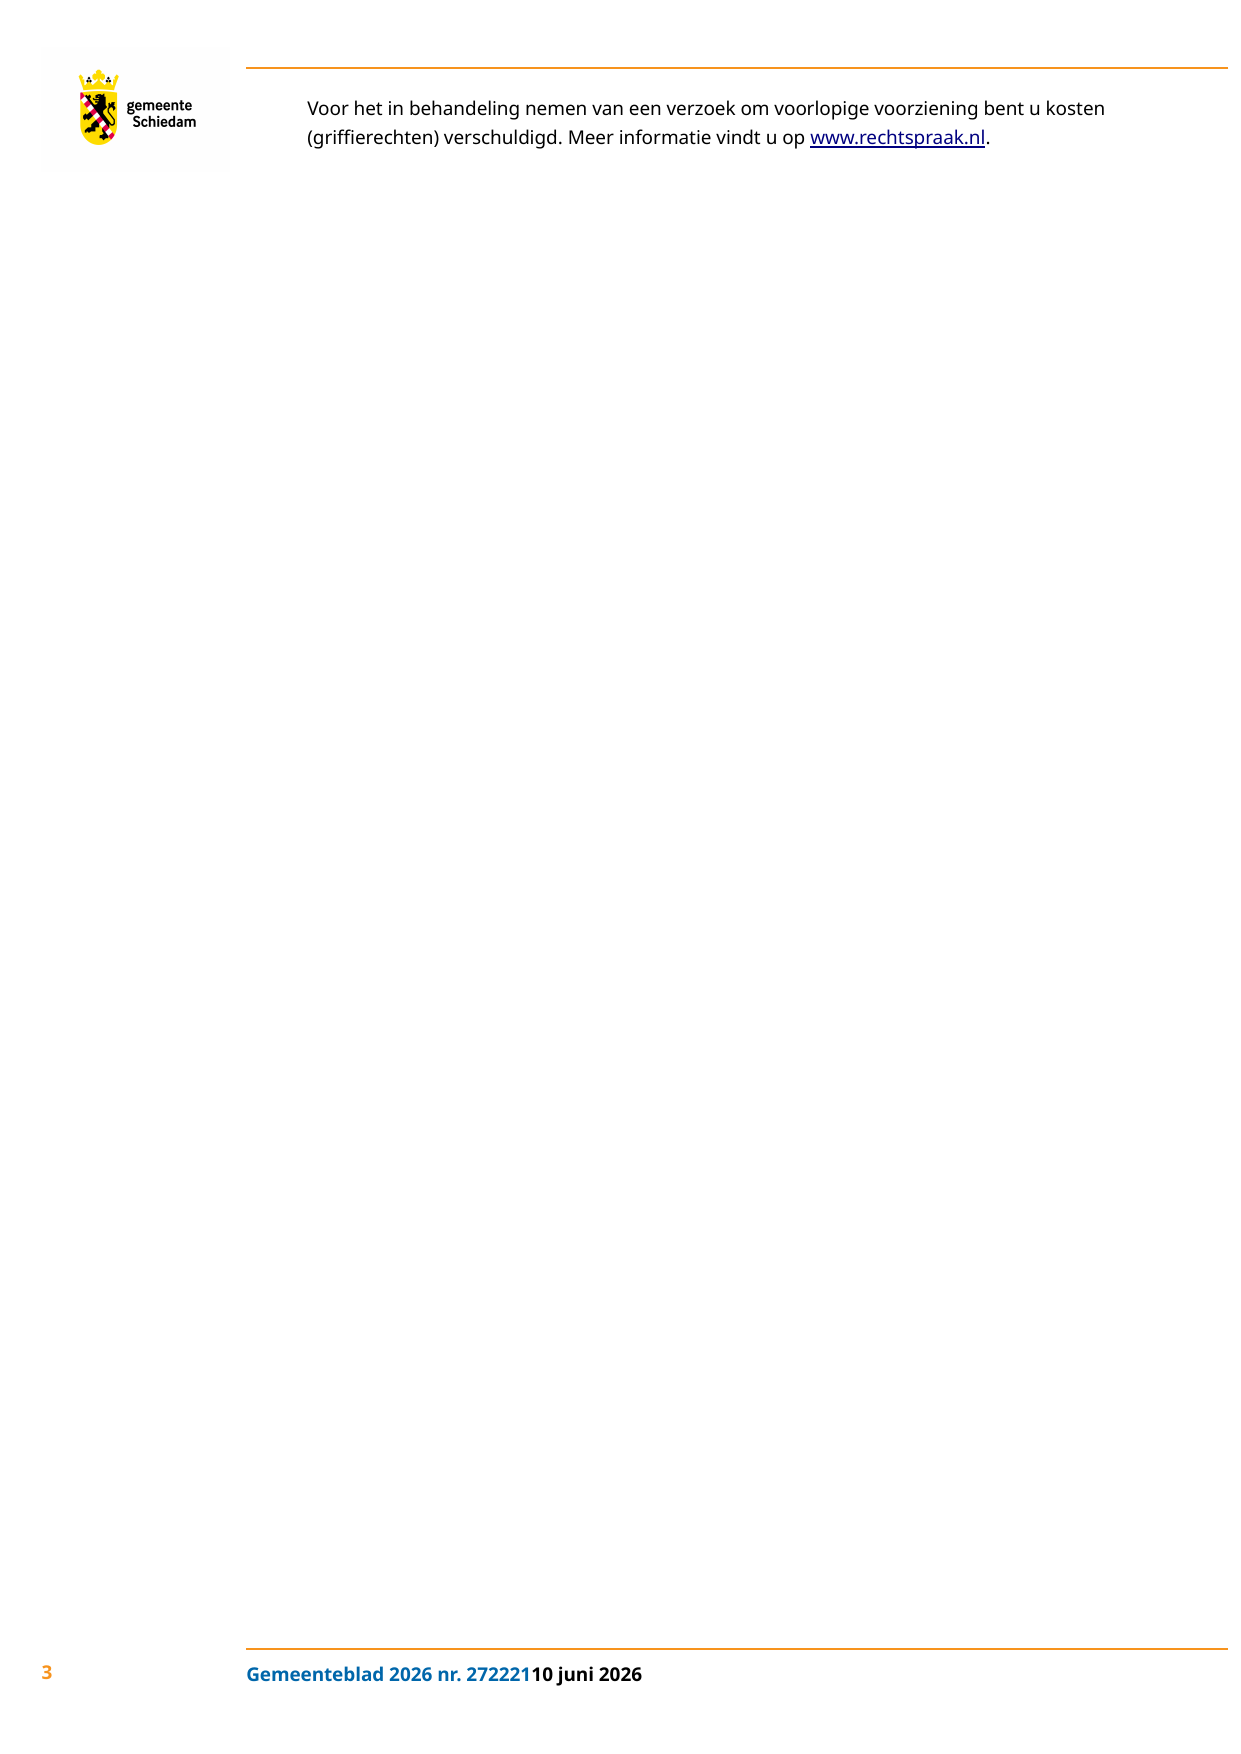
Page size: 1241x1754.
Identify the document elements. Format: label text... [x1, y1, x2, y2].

list Voor het in behandeling nemen van een verzoek om voorlopige voorziening bent u kosten (griffierechten) verschuldigd. Meer informatie vindt u op www.rechtspraak.nl. [248, 95, 1152, 150]
picture [41, 47, 231, 172]
